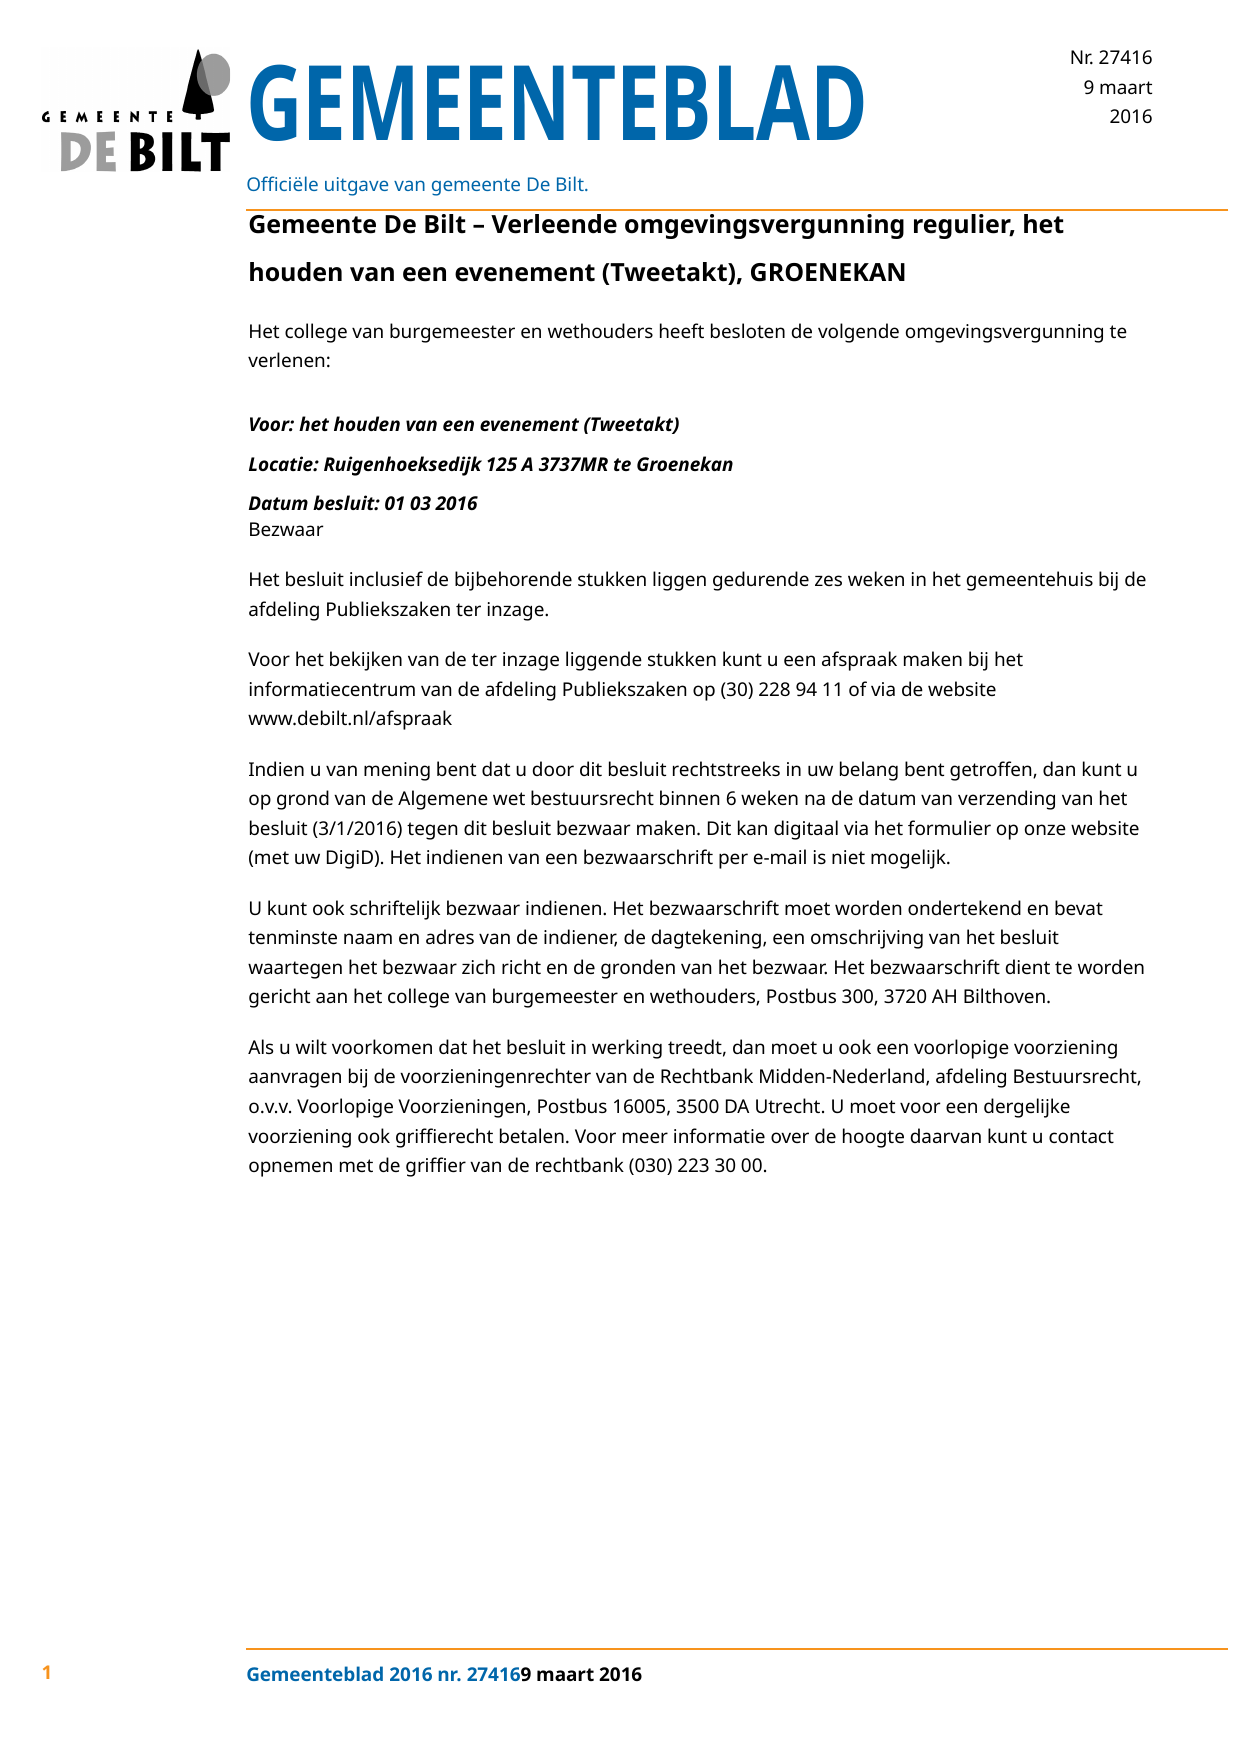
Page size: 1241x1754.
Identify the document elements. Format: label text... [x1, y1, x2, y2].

text Gemeente De Bilt – Verleende omgevingsvergunning regulier, het houden van een evenement (Tweetakt), GROENEKAN [248, 211, 1152, 288]
picture [41, 47, 231, 172]
text Indien u van mening bent dat u door dit besluit rechtstreeks in uw belang bent getroffen, dan kunt u op grond van de Algemene wet bestuursrecht binnen 6 weken na de datum van verzending van het besluit (3/1/2016) tegen dit besluit bezwaar maken. Dit kan digitaal via het formulier op onze website (met uw DigiD). Het indienen van een bezwaarschrift per e-mail is niet mogelijk. [248, 756, 1152, 870]
text Bezwaar [248, 516, 1152, 541]
text Als u wilt voorkomen dat het besluit in werking treedt, dan moet u ook een voorlopige voorziening aanvragen bij de voorzieningenrechter van de Rechtbank Midden-Nederland, afdeling Bestuursrecht, o.v.v. Voorlopige Voorzieningen, Postbus 16005, 3500 DA Utrecht. U moet voor een dergelijke voorziening ook griffierecht betalen. Voor meer informatie over de hoogte daarvan kunt u contact opnemen met de griffier van de rechtbank (030) 223 30 00. [248, 1034, 1152, 1178]
text Datum besluit: 01 03 2016 [248, 490, 1152, 516]
text Voor: het houden van een evenement (Tweetakt) [248, 411, 1152, 437]
text Het besluit inclusief de bijbehorende stukken liggen gedurende zes weken in het gemeentehuis bij de afdeling Publiekszaken ter inzage. [248, 566, 1152, 621]
text Voor het bekijken van de ter inzage liggende stukken kunt u een afspraak maken bij het informatiecentrum van de afdeling Publiekszaken op (30) 228 94 11 of via de website www.debilt.nl/afspraak [248, 646, 1152, 731]
text U kunt ook schriftelijk bezwaar indienen. Het bezwaarschrift moet worden ondertekend en bevat tenminste naam en adres van de indiener, de dagtekening, een omschrijving van het besluit waartegen het bezwaar zich richt en de gronden van het bezwaar. Het bezwaarschrift dient te worden gericht aan het college van burgemeester en wethouders, Postbus 300, 3720 AH Bilthoven. [248, 895, 1152, 1009]
text Het college van burgemeester en wethouders heeft besloten de volgende omgevingsvergunning te verlenen: [248, 318, 1152, 373]
text Locatie: Ruigenhoeksedijk 125 A 3737MR te Groenekan [248, 451, 1152, 476]
